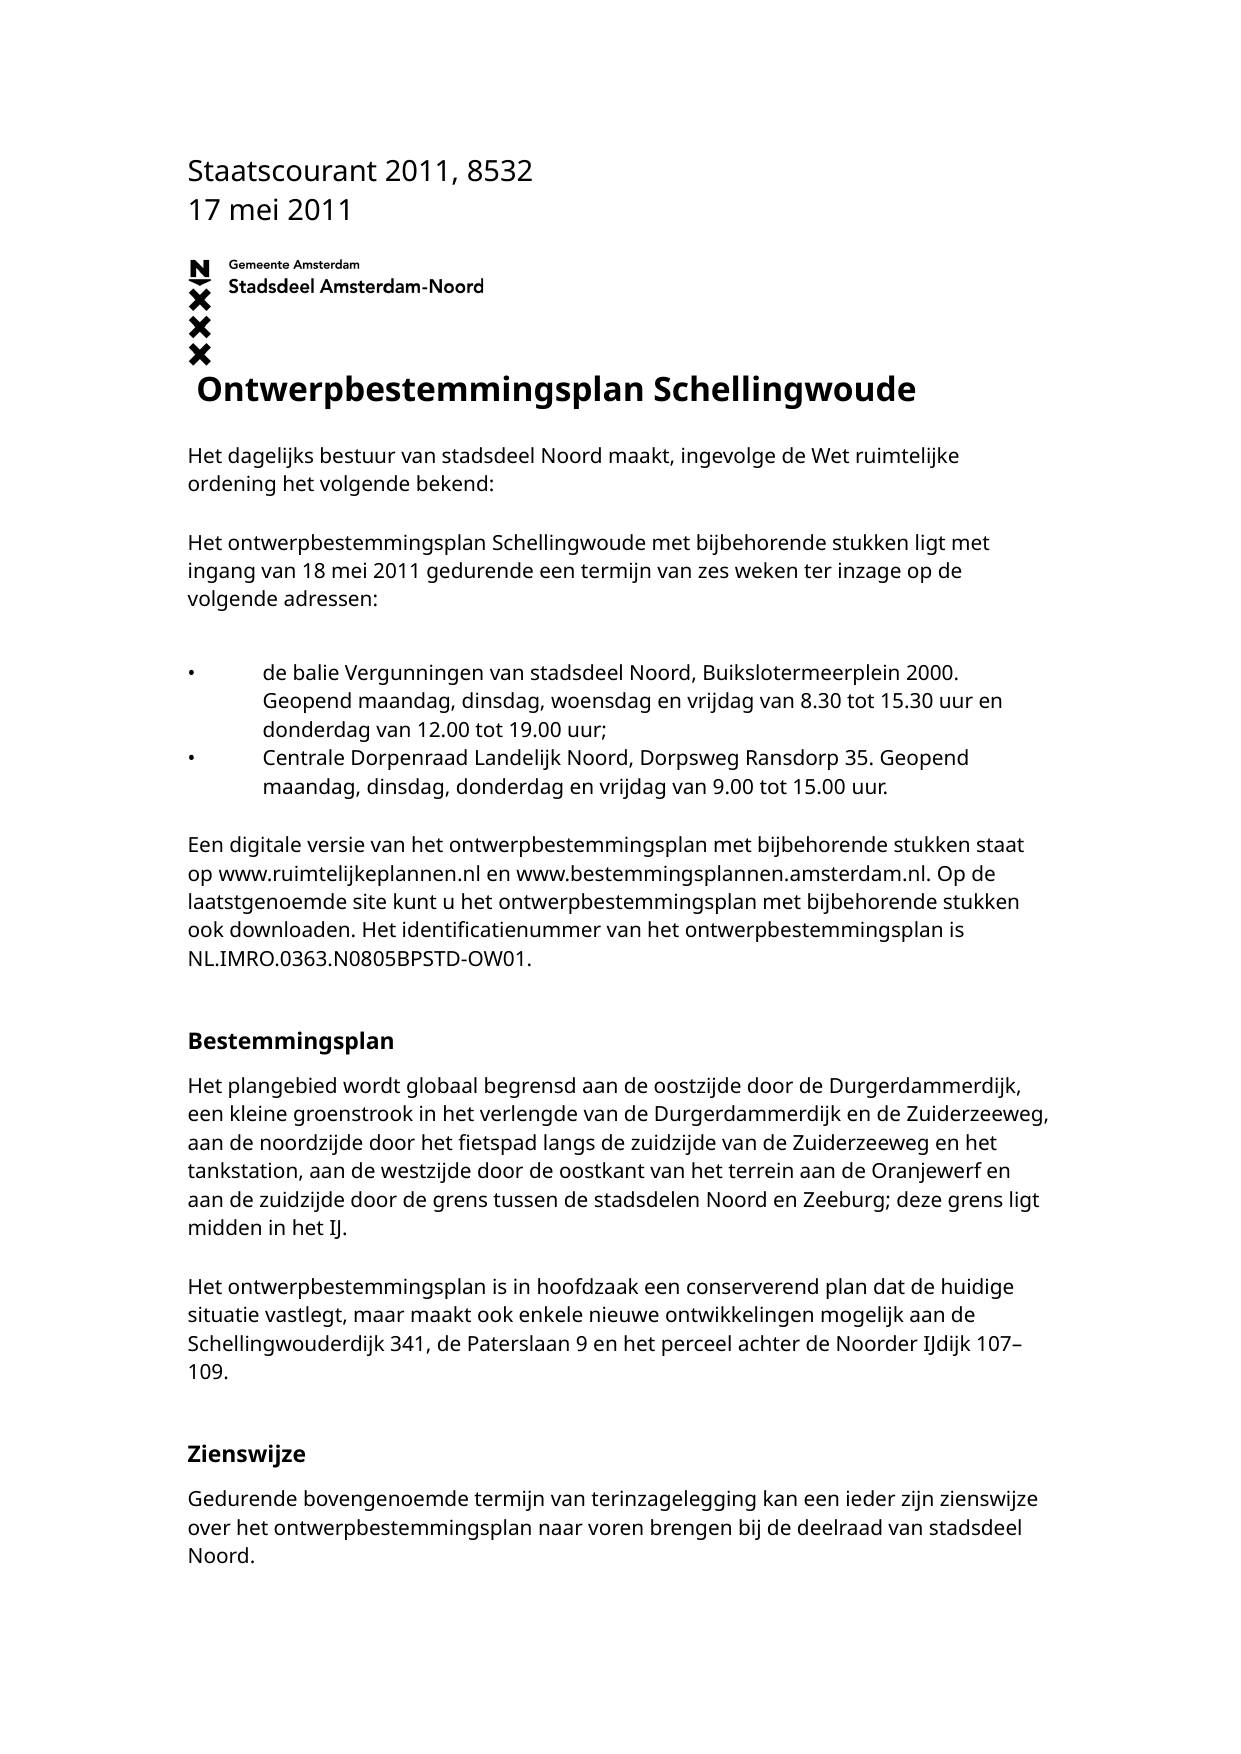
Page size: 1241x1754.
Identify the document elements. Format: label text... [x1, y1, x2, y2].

text Staatscourant 2011, 8532 [187, 150, 1053, 190]
picture [187, 258, 484, 366]
text Het ontwerpbestemmingsplan Schellingwoude met bijbehorende stukken ligt met ingang van 18 mei 2011 gedurende een termijn van zes weken ter inzage op de volgende adressen: [187, 528, 1053, 613]
text Het ontwerpbestemmingsplan is in hoofdzaak een conserverend plan dat de huidige situatie vastlegt, maar maakt ook enkele nieuwe ontwikkelingen mogelijk aan de Schellingwouderdijk 341, de Paterslaan 9 en het perceel achter de Noorder IJdijk 107–109. [187, 1272, 1053, 1386]
text 17 mei 2011 [187, 190, 1053, 229]
list Centrale Dorpenraad Landelijk Noord, Dorpsweg Ransdorp 35. Geopend maandag, dinsdag, donderdag en vrijdag van 9.00 tot 15.00 uur. [187, 743, 1053, 800]
text Het dagelijks bestuur van stadsdeel Noord maakt, ingevolge de Wet ruimtelijke ordening het volgende bekend: [187, 441, 1053, 498]
text Het plangebied wordt globaal begrensd aan de oostzijde door de Durgerdammerdijk, een kleine groenstrook in het verlengde van de Durgerdammerdijk en de Zuiderzeeweg, aan de noordzijde door het fietspad langs de zuidzijde van de Zuiderzeeweg en het tankstation, aan de westzijde door de oostkant van het terrein aan de Oranjewerf en aan de zuidzijde door de grens tussen de stadsdelen Noord en Zeeburg; deze grens ligt midden in het IJ. [187, 1071, 1053, 1242]
subtitle Bestemmingsplan [187, 1025, 1053, 1056]
text Gedurende bovengenoemde termijn van terinzagelegging kan een ieder zijn zienswijze over het ontwerpbestemmingsplan naar voren brengen bij de deelraad van stadsdeel Noord. [187, 1484, 1053, 1569]
list de balie Vergunningen van stadsdeel Noord, Buikslotermeerplein 2000. Geopend maandag, dinsdag, woensdag en vrijdag van 8.30 tot 15.30 uur en donderdag van 12.00 tot 19.00 uur; [187, 658, 1053, 743]
subtitle Ontwerpbestemmingsplan Schellingwoude [187, 271, 1053, 411]
subtitle Zienswijze [187, 1438, 1053, 1469]
text Een digitale versie van het ontwerpbestemmingsplan met bijbehorende stukken staat op www.ruimtelijkeplannen.nl en www.bestemmingsplannen.amsterdam.nl. Op de laatstgenoemde site kunt u het ontwerpbestemmingsplan met bijbehorende stukken ook downloaden. Het identificatienummer van het ontwerpbestemmingsplan is NL.IMRO.0363.N0805BPSTD-OW01. [187, 830, 1053, 972]
